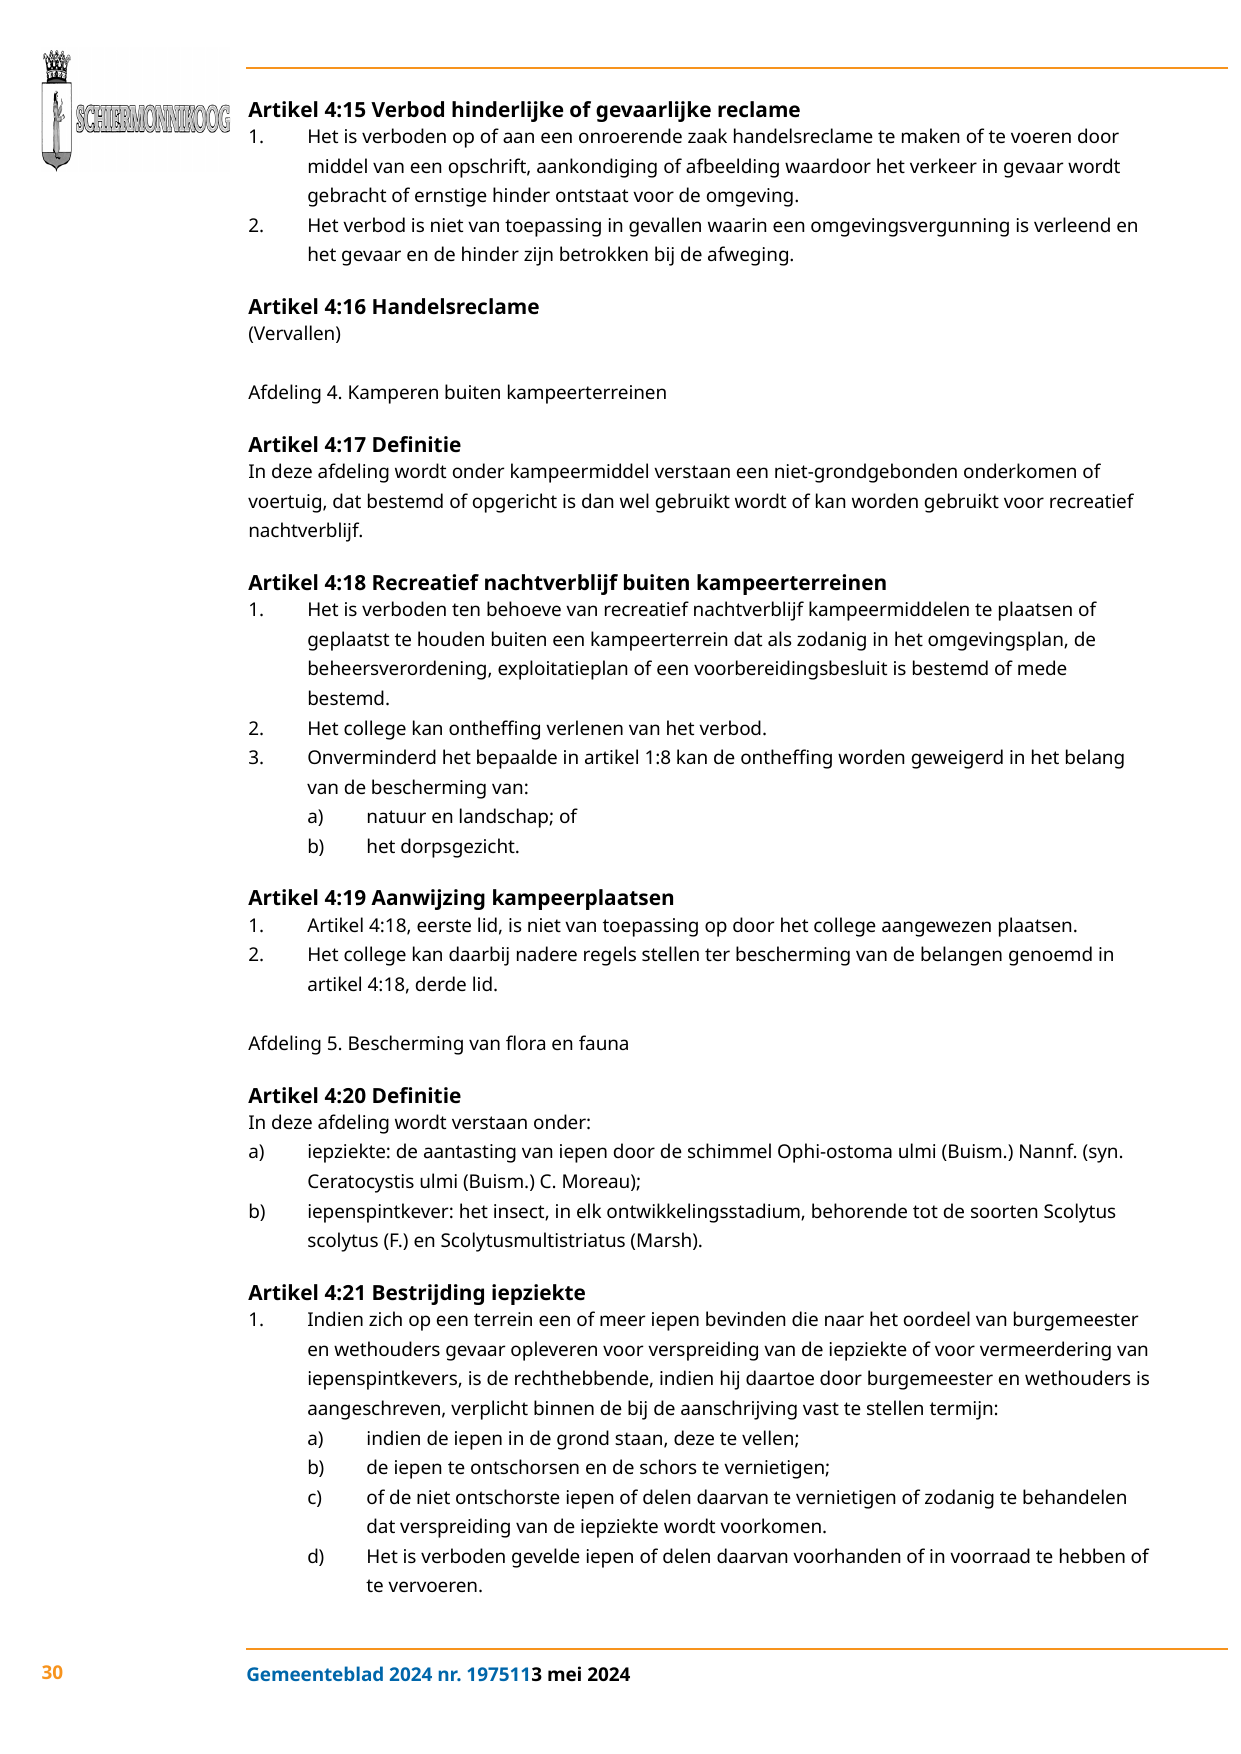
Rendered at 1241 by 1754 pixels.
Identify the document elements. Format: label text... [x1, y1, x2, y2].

text (Vervallen) [248, 320, 1152, 346]
text Artikel 4:16 Handelsreclame [248, 292, 1152, 320]
text Afdeling 5. Bescherming van flora en fauna [248, 1030, 1152, 1056]
list of de niet ontschorste iepen of delen daarvan te vernietigen of zodanig te behandelen dat verspreiding van de iepziekte wordt voorkomen. [307, 1484, 1152, 1539]
text Artikel 4:17 Definitie [248, 430, 1152, 458]
list Het verbod is niet van toepassing in gevallen waarin een omgevingsvergunning is verleend en het gevaar en de hinder zijn betrokken bij de afweging. [248, 212, 1152, 267]
text Artikel 4:19 Aanwijzing kampeerplaatsen [248, 883, 1152, 912]
picture [41, 47, 231, 172]
list Het college kan ontheffing verlenen van het verbod. [248, 715, 1152, 741]
text Artikel 4:18 Recreatief nachtverblijf buiten kampeerterreinen [248, 568, 1152, 596]
list de iepen te ontschorsen en de schors te vernietigen; [307, 1454, 1152, 1480]
list iepziekte: de aantasting van iepen door de schimmel Ophi-ostoma ulmi (Buism.) Nannf. (syn. Ceratocystis ulmi (Buism.) C. Moreau); [248, 1139, 1152, 1194]
list Onverminderd het bepaalde in artikel 1:8 kan de ontheffing worden geweigerd in het belang van de bescherming van: [248, 744, 1152, 800]
text Afdeling 4. Kamperen buiten kampeerterreinen [248, 379, 1152, 405]
text In deze afdeling wordt onder kampeermiddel verstaan een niet-grondgebonden onderkomen of voertuig, dat bestemd of opgericht is dan wel gebruikt wordt of kan worden gebruikt voor recreatief nachtverblijf. [248, 458, 1152, 543]
list Artikel 4:18, eerste lid, is niet van toepassing op door het college aangewezen plaatsen. [248, 912, 1152, 938]
list natuur en landschap; of [307, 803, 1152, 829]
text In deze afdeling wordt verstaan onder: [248, 1109, 1152, 1135]
list indien de iepen in de grond staan, deze te vellen; [307, 1425, 1152, 1450]
text Artikel 4:15 Verbod hinderlijke of gevaarlijke reclame [248, 95, 1152, 123]
list Het is verboden op of aan een onroerende zaak handelsreclame te maken of te voeren door middel van een opschrift, aankondiging of afbeelding waardoor het verkeer in gevaar wordt gebracht of ernstige hinder ontstaat voor de omgeving. [248, 123, 1152, 208]
list Het is verboden gevelde iepen of delen daarvan voorhanden of in voorraad te hebben of te vervoeren. [307, 1543, 1152, 1598]
list Het is verboden ten behoeve van recreatief nachtverblijf kampeermiddelen te plaatsen of geplaatst te houden buiten een kampeerterrein dat als zodanig in het omgevingsplan, de beheersverordening, exploitatieplan of een voorbereidingsbesluit is bestemd of mede bestemd. [248, 596, 1152, 711]
list iepenspintkever: het insect, in elk ontwikkelingsstadium, behorende tot de soorten Scolytus scolytus (F.) en Scolytusmultistriatus (Marsh). [248, 1198, 1152, 1253]
text Artikel 4:21 Bestrijding iepziekte [248, 1278, 1152, 1306]
list Indien zich op een terrein een of meer iepen bevinden die naar het oordeel van burgemeester en wethouders gevaar opleveren voor verspreiding van de iepziekte of voor vermeerdering van iepenspintkevers, is de rechthebbende, indien hij daartoe door burgemeester en wethouders is aangeschreven, verplicht binnen de bij de aanschrijving vast te stellen termijn: [248, 1306, 1152, 1421]
list Het college kan daarbij nadere regels stellen ter bescherming van de belangen genoemd in artikel 4:18, derde lid. [248, 942, 1152, 997]
list het dorpsgezicht. [307, 833, 1152, 859]
text Artikel 4:20 Definitie [248, 1081, 1152, 1109]
